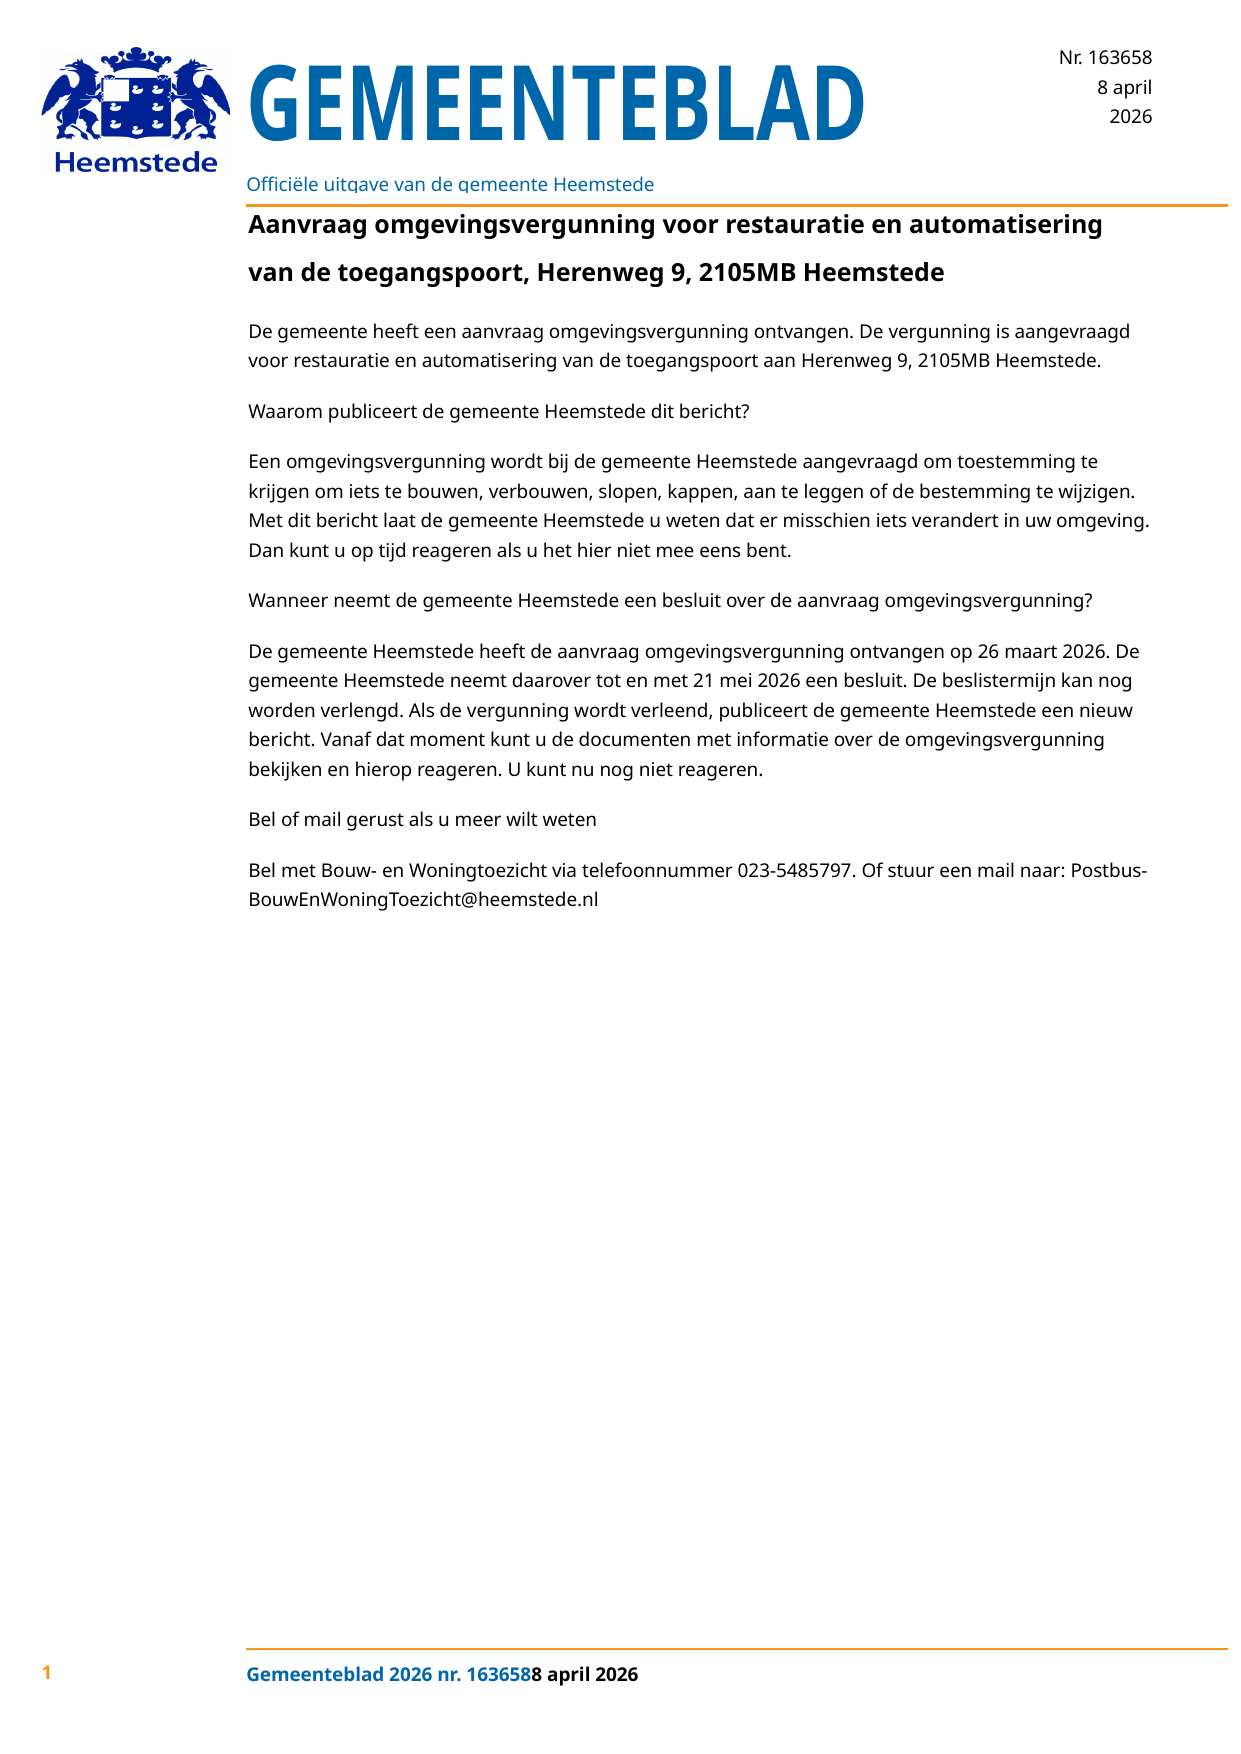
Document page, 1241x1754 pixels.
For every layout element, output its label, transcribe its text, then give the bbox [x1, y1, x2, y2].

text De gemeente Heemstede heeft de aanvraag omgevingsvergunning ontvangen op 26 maart 2026. De gemeente Heemstede neemt daarover tot en met 21 mei 2026 een besluit. De beslistermijn kan nog worden verlengd. Als de vergunning wordt verleend, publiceert de gemeente Heemstede een nieuw bericht. Vanaf dat moment kunt u de documenten met informatie over de omgevingsvergunning bekijken en hierop reageren. U kunt nu nog niet reageren. [248, 638, 1152, 782]
picture [41, 47, 231, 172]
text Een omgevingsvergunning wordt bij de gemeente Heemstede aangevraagd om toestemming te krijgen om iets te bouwen, verbouwen, slopen, kappen, aan te leggen of de bestemming te wijzigen. Met dit bericht laat de gemeente Heemstede u weten dat er misschien iets verandert in uw omgeving. Dan kunt u op tijd reageren als u het hier niet mee eens bent. [248, 448, 1152, 563]
text De gemeente heeft een aanvraag omgevingsvergunning ontvangen. De vergunning is aangevraagd voor restauratie en automatisering van de toegangspoort aan Herenweg 9, 2105MB Heemstede. [248, 318, 1152, 373]
text Wanneer neemt de gemeente Heemstede een besluit over de aanvraag omgevingsvergunning? [248, 587, 1152, 613]
text Waarom publiceert de gemeente Heemstede dit bericht? [248, 398, 1152, 424]
text Aanvraag omgevingsvergunning voor restauratie en automatisering van de toegangspoort, Herenweg 9, 2105MB Heemstede [248, 207, 1152, 288]
text Bel of mail gerust als u meer wilt weten [248, 807, 1152, 832]
text Bel met Bouw- en Woningtoezicht via telefoonnummer 023-5485797. Of stuur een mail naar: Postbus-BouwEnWoningToezicht@heemstede.nl [248, 857, 1152, 912]
